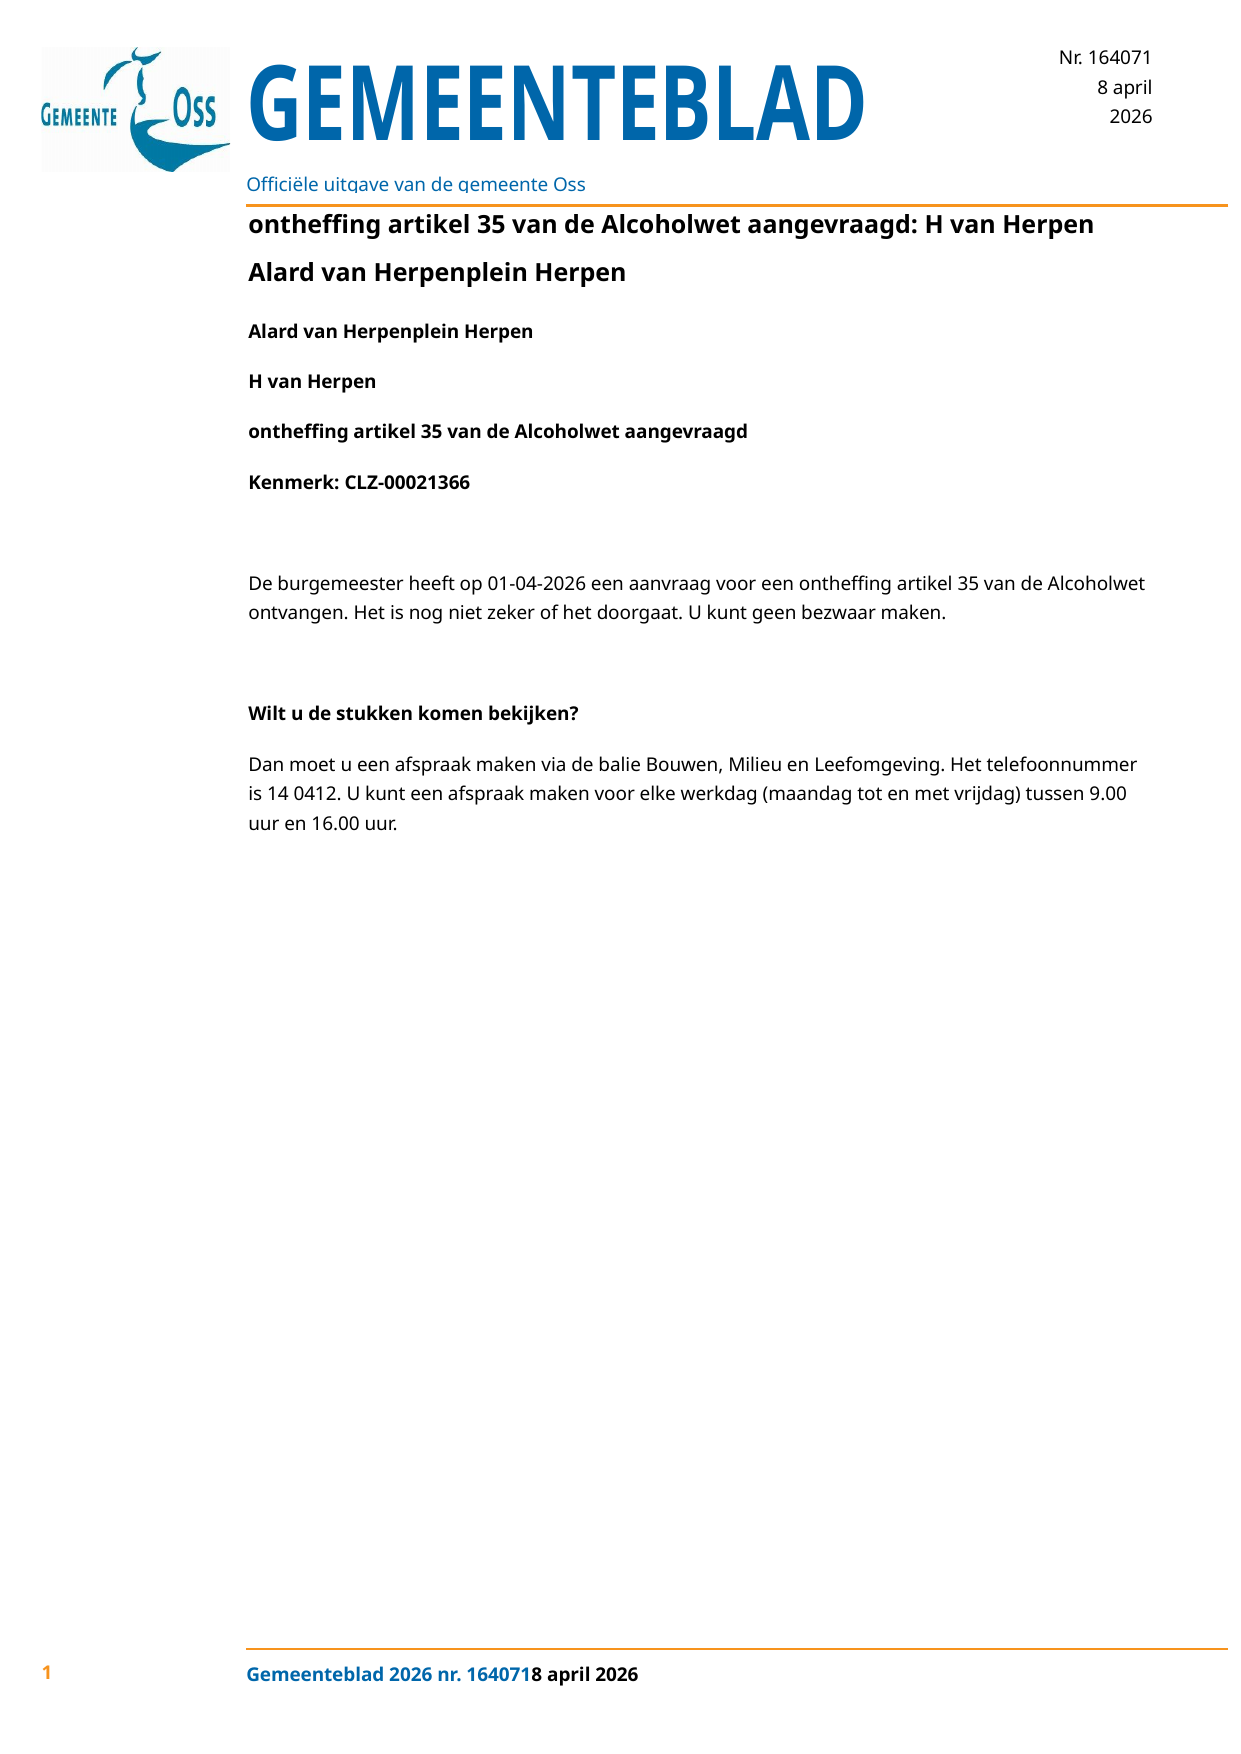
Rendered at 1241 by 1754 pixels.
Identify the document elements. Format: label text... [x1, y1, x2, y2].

text ontheffing artikel 35 van de Alcoholwet aangevraagd: H van Herpen Alard van Herpenplein Herpen [248, 207, 1152, 288]
picture [41, 47, 231, 172]
text ontheffing artikel 35 van de Alcoholwet aangevraagd [248, 419, 1152, 444]
text H van Herpen [248, 368, 1152, 394]
text De burgemeester heeft op 01-04-2026 een aanvraag voor een ontheffing artikel 35 van de Alcoholwet ontvangen. Het is nog niet zeker of het doorgaat. U kunt geen bezwaar maken. [248, 570, 1152, 625]
text Alard van Herpenplein Herpen [248, 318, 1152, 344]
text Kenmerk: CLZ-00021366 [248, 469, 1152, 495]
text Wilt u de stukken komen bekijken? [248, 700, 1152, 726]
text Dan moet u een afspraak maken via de balie Bouwen, Milieu en Leefomgeving. Het telefoonnummer is 14 0412. U kunt een afspraak maken voor elke werkdag (maandag tot en met vrijdag) tussen 9.00 uur en 16.00 uur. [248, 751, 1152, 836]
